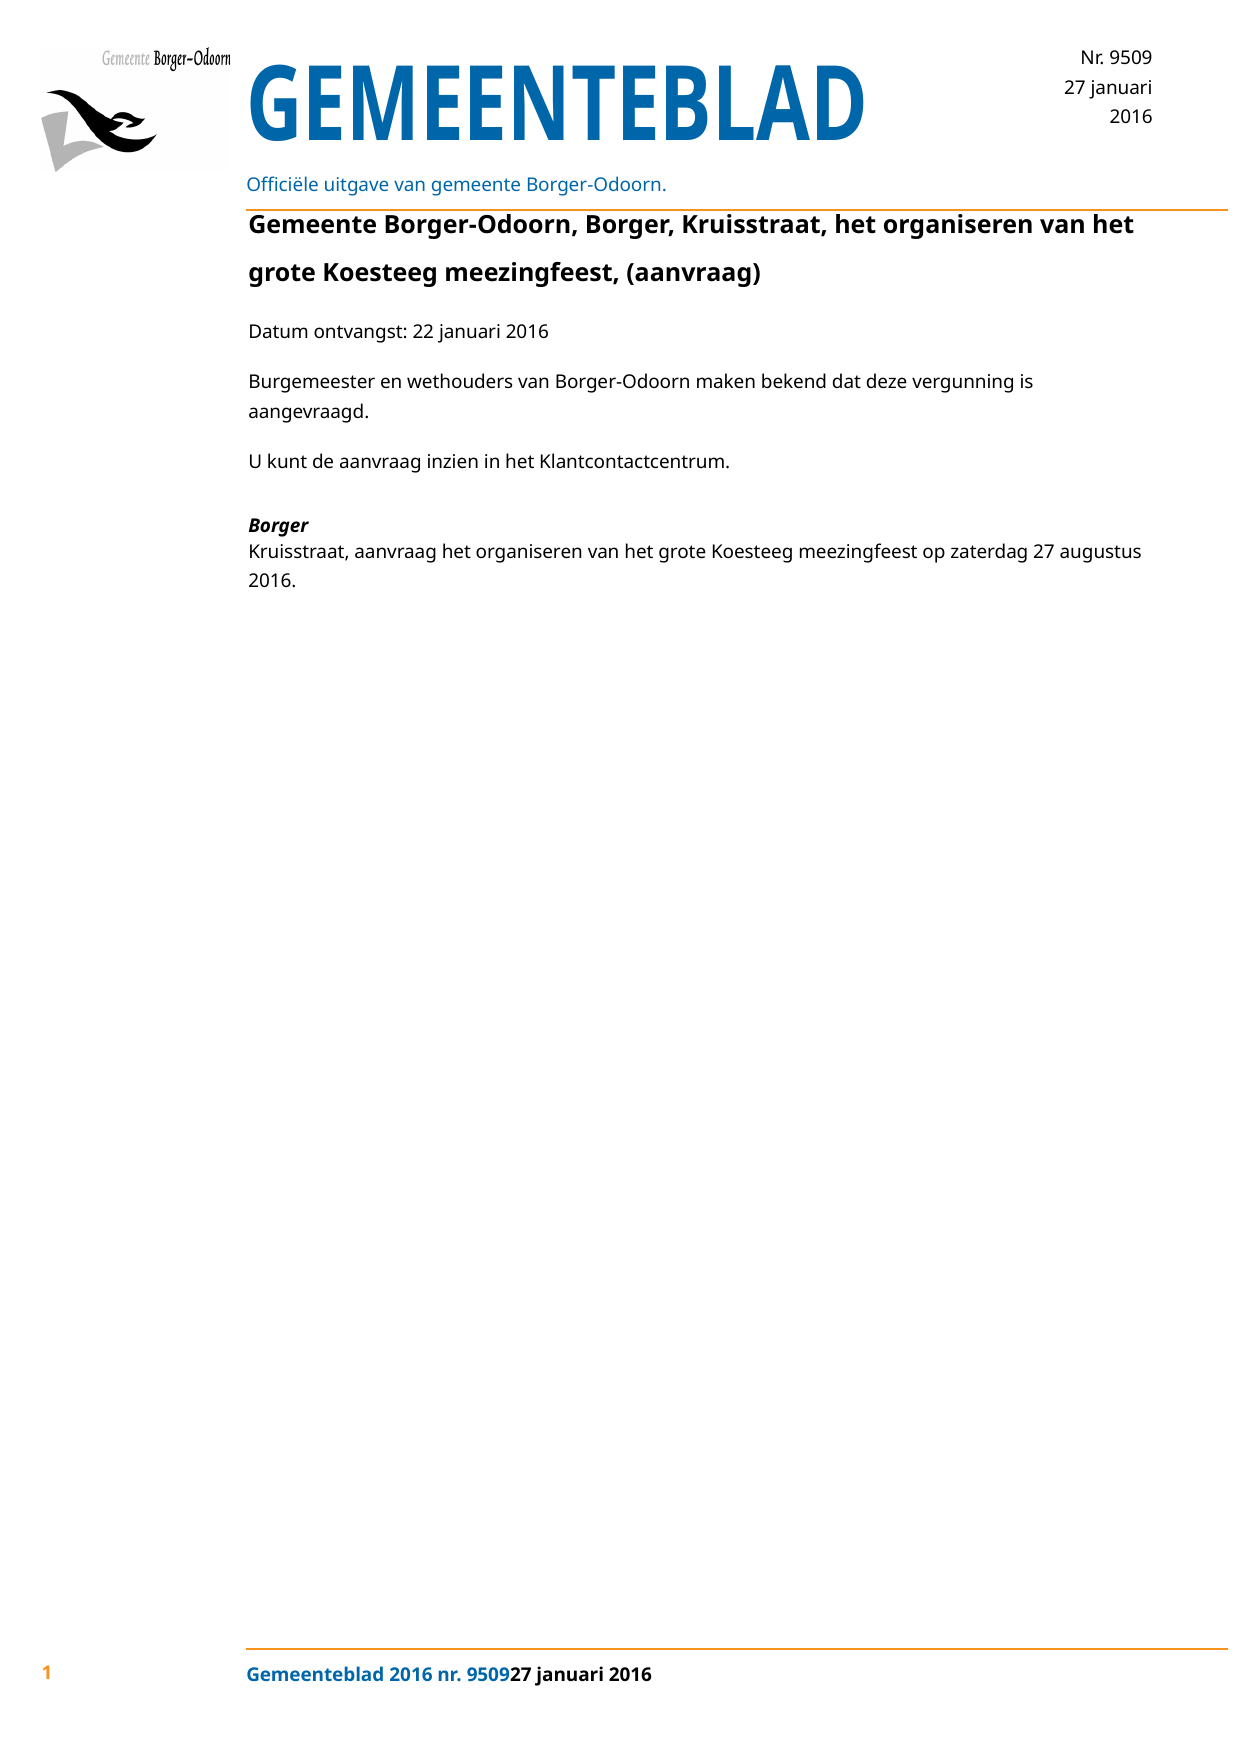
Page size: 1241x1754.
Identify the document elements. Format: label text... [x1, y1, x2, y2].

text Burgemeester en wethouders van Borger-Odoorn maken bekend dat deze vergunning is aangevraagd. [248, 368, 1152, 424]
text Datum ontvangst: 22 januari 2016 [248, 318, 1152, 344]
text Kruisstraat, aanvraag het organiseren van het grote Koesteeg meezingfeest op zaterdag 27 augustus 2016. [248, 538, 1152, 593]
text Gemeente Borger-Odoorn, Borger, Kruisstraat, het organiseren van het grote Koesteeg meezingfeest, (aanvraag) [248, 211, 1152, 288]
text U kunt de aanvraag inzien in het Klantcontactcentrum. [248, 448, 1152, 474]
text Borger [248, 512, 1152, 538]
picture [41, 47, 231, 172]
